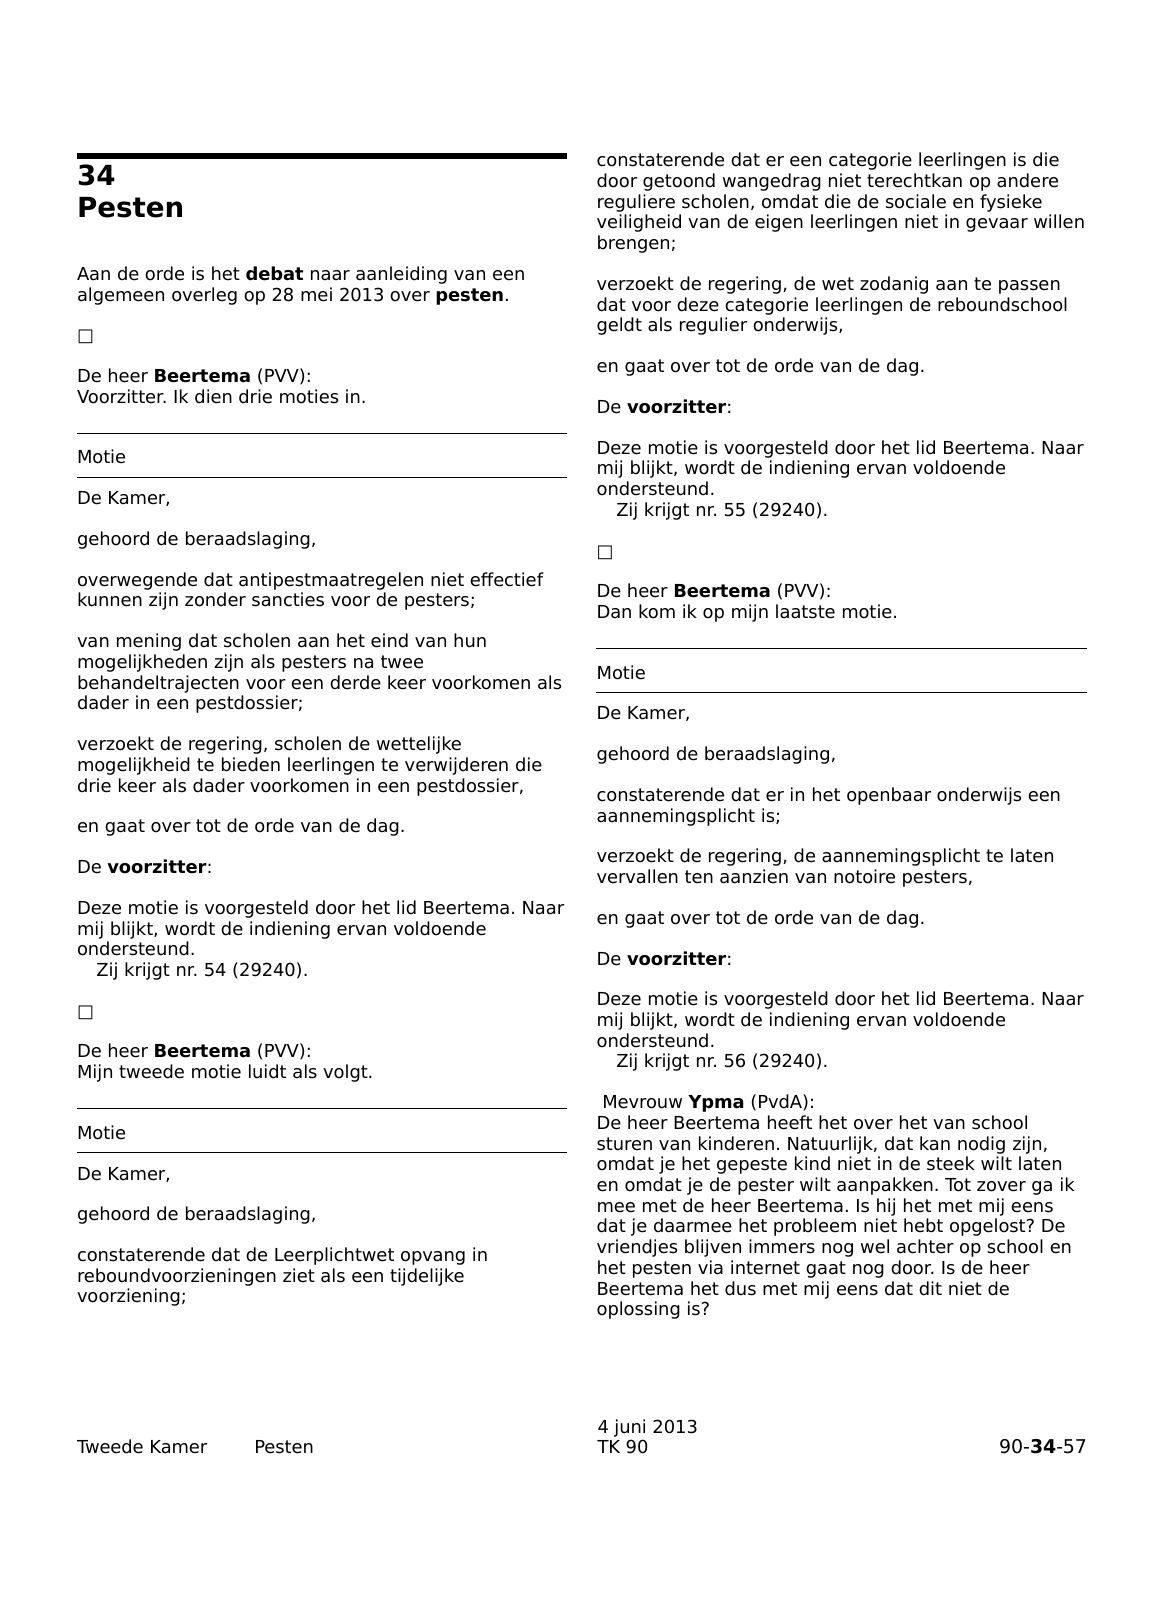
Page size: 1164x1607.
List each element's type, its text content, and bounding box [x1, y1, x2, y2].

text Mevrouw Ypma (PvdA): [596, 1092, 1087, 1113]
text De heer Beertema (PVV): [77, 1041, 567, 1062]
text De Kamer, [596, 703, 1087, 724]
text en gaat over tot de orde van de dag. [77, 816, 567, 837]
text □ [77, 325, 567, 346]
title 34 Pesten [77, 159, 567, 224]
text constaterende dat er in het openbaar onderwijs een aannemingsplicht is; [596, 785, 1087, 826]
text Dan kom ik op mijn laatste motie. [596, 602, 1087, 623]
text en gaat over tot de orde van de dag. [596, 908, 1087, 928]
text gehoord de beraadslaging, [77, 1204, 567, 1225]
text Motie [596, 662, 1087, 683]
text De Kamer, [77, 488, 567, 509]
text De voorzitter: [596, 397, 1087, 417]
text De heer Beertema (PVV): [596, 581, 1087, 602]
text Deze motie is voorgesteld door het lid Beertema. Naar mij blijkt, wordt de indiening ervan voldoende ondersteund. [77, 898, 567, 960]
text verzoekt de regering, de aannemingsplicht te laten vervallen ten aanzien van notoire pesters, [596, 846, 1087, 888]
text en gaat over tot de orde van de dag. [596, 356, 1087, 377]
text verzoekt de regering, scholen de wettelijke mogelijkheid te bieden leerlingen te verwijderen die drie keer als dader voorkomen in een pestdossier, [77, 734, 567, 796]
text Mijn tweede motie luidt als volgt. [77, 1062, 567, 1083]
text De heer Beertema heeft het over het van school sturen van kinderen. Natuurlijk, dat kan nodig zijn, omdat je het gepeste kind niet in de steek wilt laten en omdat je de pester wilt aanpakken. Tot zover ga ik mee met de heer Beertema. Is hij het met mij eens dat je daarmee het probleem niet hebt opgelost? De vriendjes blijven immers nog wel achter op school en het pesten via internet gaat nog door. Is de heer Beertema het dus met mij eens dat dit niet de oplossing is? [596, 1113, 1087, 1320]
text Motie [77, 1123, 567, 1143]
text constaterende dat er een categorie leerlingen is die door getoond wangedrag niet terechtkan op andere reguliere scholen, omdat die de sociale en fysieke veiligheid van de eigen leerlingen niet in gevaar willen brengen; [596, 150, 1087, 254]
text Deze motie is voorgesteld door het lid Beertema. Naar mij blijkt, wordt de indiening ervan voldoende ondersteund. [596, 437, 1087, 500]
text van mening dat scholen aan het eind van hun mogelijkheden zijn als pesters na twee behandeltrajecten voor een derde keer voorkomen als dader in een pestdossier; [77, 631, 567, 714]
text Zij krijgt nr. 54 (29240). [77, 960, 567, 981]
text Voorzitter. Ik dien drie moties in. [77, 387, 567, 407]
text De voorzitter: [596, 948, 1087, 969]
text Deze motie is voorgesteld door het lid Beertema. Naar mij blijkt, wordt de indiening ervan voldoende ondersteund. [596, 989, 1087, 1051]
text De voorzitter: [77, 857, 567, 878]
text □ [77, 1001, 567, 1021]
text constaterende dat de Leerplichtwet opvang in reboundvoorzieningen ziet als een tijdelijke voorziening; [77, 1245, 567, 1307]
text De heer Beertema (PVV): [77, 366, 567, 387]
text gehoord de beraadslaging, [596, 744, 1087, 765]
text gehoord de beraadslaging, [77, 529, 567, 549]
text verzoekt de regering, de wet zodanig aan te passen dat voor deze categorie leerlingen de reboundschool geldt als regulier onderwijs, [596, 274, 1087, 336]
text overwegende dat antipestmaatregelen niet effectief kunnen zijn zonder sancties voor de pesters; [77, 569, 567, 611]
text Zij krijgt nr. 56 (29240). [596, 1051, 1087, 1072]
text De Kamer, [77, 1163, 567, 1184]
text Aan de orde is het debat naar aanleiding van een algemeen overleg op 28 mei 2013 over pesten. [77, 264, 567, 305]
text □ [596, 540, 1087, 561]
text Zij krijgt nr. 55 (29240). [596, 500, 1087, 520]
text Motie [77, 447, 567, 468]
